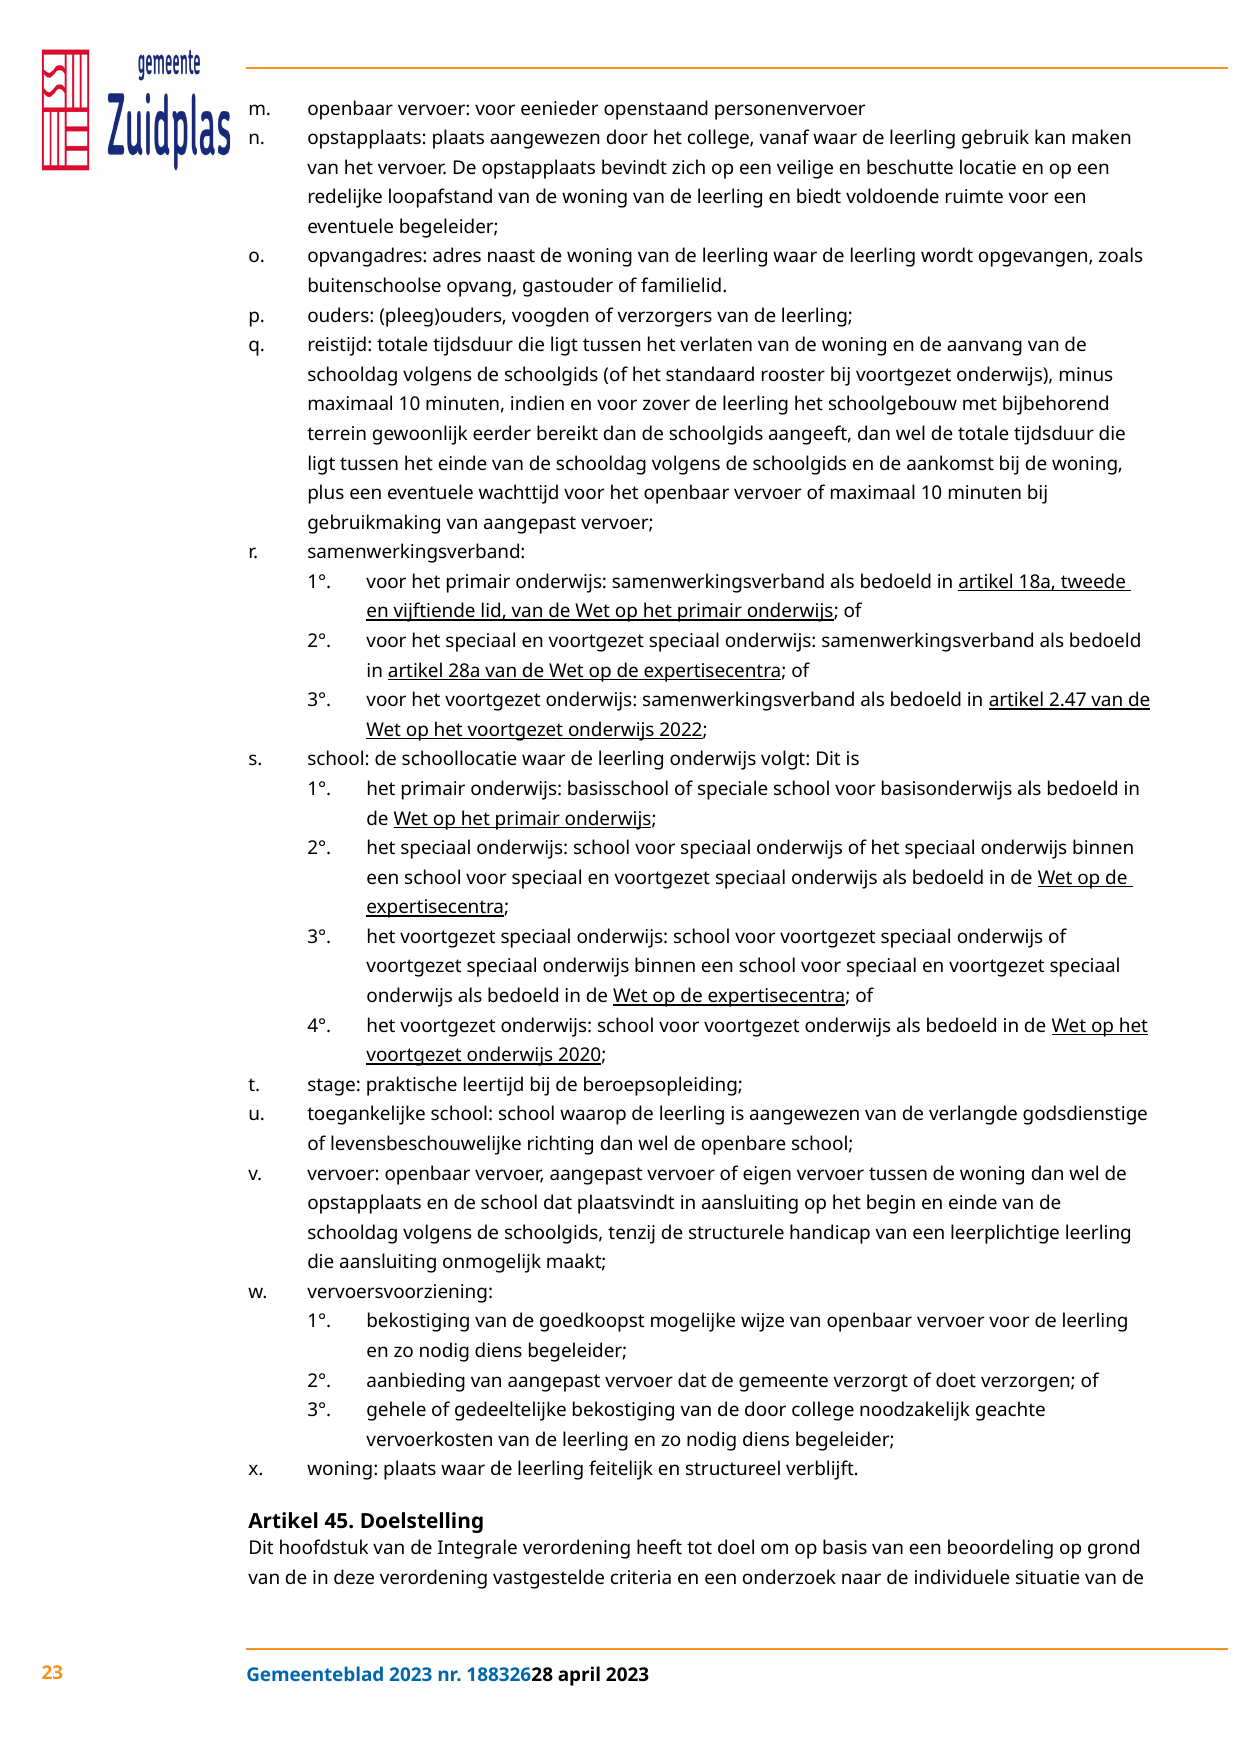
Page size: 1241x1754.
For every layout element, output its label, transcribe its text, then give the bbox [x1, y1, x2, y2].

picture [41, 47, 231, 172]
list het primair onderwijs: basisschool of speciale school voor basisonderwijs als bedoeld in de Wet op het primair onderwijs; [307, 775, 1152, 831]
list reistijd: totale tijdsduur die ligt tussen het verlaten van de woning en de aanvang van de schooldag volgens de schoolgids (of het standaard rooster bij voortgezet onderwijs), minus maximaal 10 minuten, indien en voor zover de leerling het schoolgebouw met bijbehorend terrein gewoonlijk eerder bereikt dan de schoolgids aangeeft, dan wel de totale tijdsduur die ligt tussen het einde van de schooldag volgens de schoolgids en de aankomst bij de woning, plus een eventuele wachttijd voor het openbaar vervoer of maximaal 10 minuten bij gebruikmaking van aangepast vervoer; [248, 331, 1152, 535]
list stage: praktische leertijd bij de beroepsopleiding; [248, 1071, 1152, 1097]
list woning: plaats waar de leerling feitelijk en structureel verblijft. [248, 1456, 1152, 1481]
list samenwerkingsverband: [248, 538, 1152, 564]
list voor het voortgezet onderwijs: samenwerkingsverband als bedoeld in artikel 2.47 van de Wet op het voortgezet onderwijs 2022; [307, 686, 1152, 742]
list school: de schoollocatie waar de leerling onderwijs volgt: Dit is [248, 746, 1152, 771]
list voor het primair onderwijs: samenwerkingsverband als bedoeld in artikel 18a, tweede en vijftiende lid, van de Wet op het primair onderwijs; of [307, 568, 1152, 623]
list opvangadres: adres naast de woning van de leerling waar de leerling wordt opgevangen, zoals buitenschoolse opvang, gastouder of familielid. [248, 243, 1152, 298]
text Artikel 45. Doelstelling [248, 1506, 1152, 1534]
list vervoersvoorziening: [248, 1278, 1152, 1304]
list het speciaal onderwijs: school voor speciaal onderwijs of het speciaal onderwijs binnen een school voor speciaal en voortgezet speciaal onderwijs als bedoeld in de Wet op de expertisecentra; [307, 834, 1152, 919]
list bekostiging van de goedkoopst mogelijke wijze van openbaar vervoer voor de leerling en zo nodig diens begeleider; [307, 1308, 1152, 1363]
list vervoer: openbaar vervoer, aangepast vervoer of eigen vervoer tussen de woning dan wel de opstapplaats en de school dat plaatsvindt in aansluiting op het begin en einde van de schooldag volgens de schoolgids, tenzij de structurele handicap van een leerplichtige leerling die aansluiting onmogelijk maakt; [248, 1160, 1152, 1274]
list voor het speciaal en voortgezet speciaal onderwijs: samenwerkingsverband als bedoeld in artikel 28a van de Wet op de expertisecentra; of [307, 627, 1152, 683]
list openbaar vervoer: voor eenieder openstaand personenvervoer [248, 95, 1152, 121]
list opstapplaats: plaats aangewezen door het college, vanaf waar de leerling gebruik kan maken van het vervoer. De opstapplaats bevindt zich op een veilige en beschutte locatie en op een redelijke loopafstand van de woning van de leerling en biedt voldoende ruimte voor een eventuele begeleider; [248, 124, 1152, 239]
list het voortgezet speciaal onderwijs: school voor voortgezet speciaal onderwijs of voortgezet speciaal onderwijs binnen een school voor speciaal en voortgezet speciaal onderwijs als bedoeld in de Wet op de expertisecentra; of [307, 923, 1152, 1008]
list aanbieding van aangepast vervoer dat de gemeente verzorgt of doet verzorgen; of [307, 1367, 1152, 1393]
list gehele of gedeeltelijke bekostiging van de door college noodzakelijk geachte vervoerkosten van de leerling en zo nodig diens begeleider; [307, 1396, 1152, 1452]
list ouders: (pleeg)ouders, voogden of verzorgers van de leerling; [248, 302, 1152, 328]
list toegankelijke school: school waarop de leerling is aangewezen van de verlangde godsdienstige of levensbeschouwelijke richting dan wel de openbare school; [248, 1101, 1152, 1156]
text Dit hoofdstuk van de Integrale verordening heeft tot doel om op basis van een beoordeling op grond van de in deze verordening vastgestelde criteria en een onderzoek naar de individuele situatie van de [248, 1534, 1152, 1590]
list het voortgezet onderwijs: school voor voortgezet onderwijs als bedoeld in de Wet op het voortgezet onderwijs 2020; [307, 1012, 1152, 1067]
